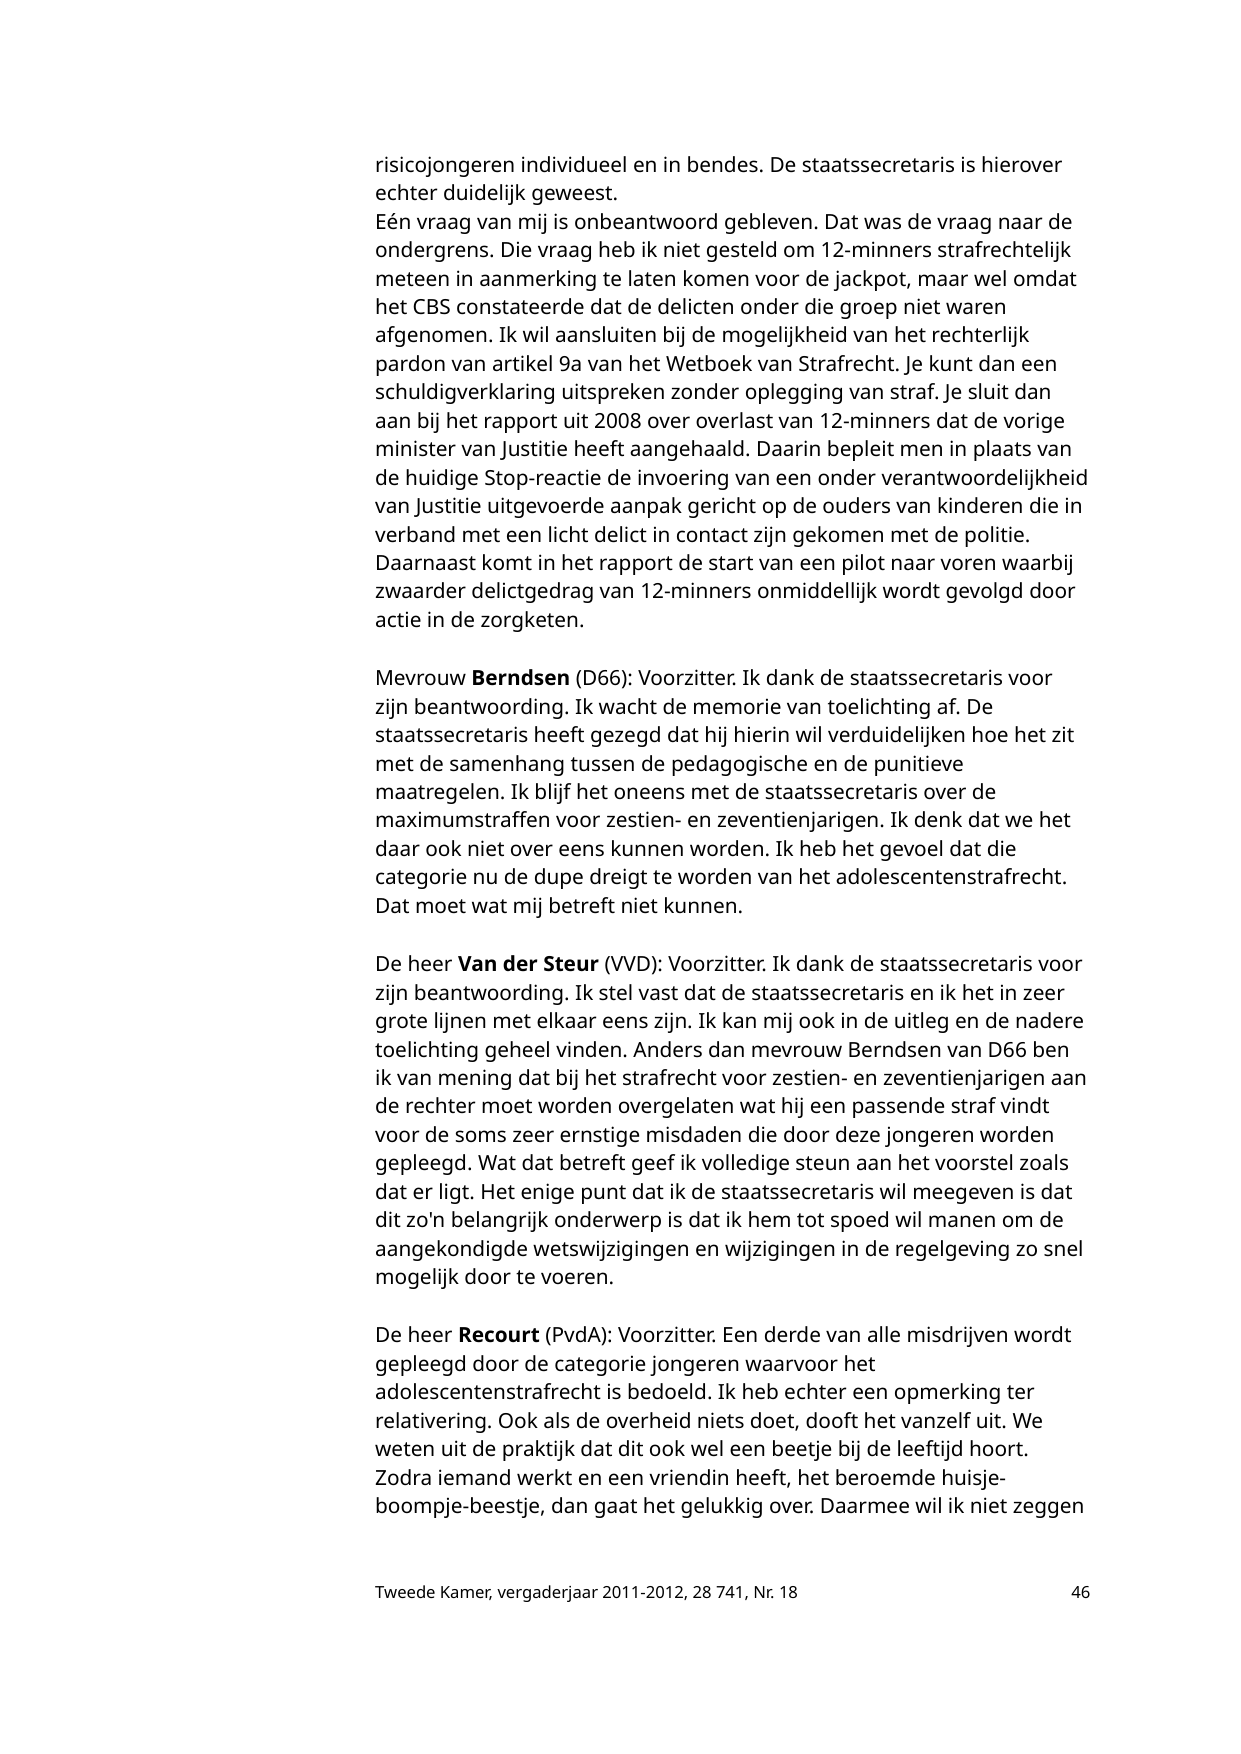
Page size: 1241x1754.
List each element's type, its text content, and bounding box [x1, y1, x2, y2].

text risicojongeren individueel en in bendes. De staatssecretaris is hierover echter duidelijk geweest. [375, 150, 1090, 207]
text Mevrouw Berndsen (D66): Voorzitter. Ik dank de staatssecretaris voor zijn beantwoording. Ik wacht de memorie van toelichting af. De staatssecretaris heeft gezegd dat hij hierin wil verduidelijken hoe het zit met de samenhang tussen de pedagogische en de punitieve maatregelen. Ik blijf het oneens met de staatssecretaris over de maximumstraffen voor zestien- en zeventienjarigen. Ik denk dat we het daar ook niet over eens kunnen worden. Ik heb het gevoel dat die categorie nu de dupe dreigt te worden van het adolescentenstrafrecht. Dat moet wat mij betreft niet kunnen. [375, 663, 1090, 919]
text Eén vraag van mij is onbeantwoord gebleven. Dat was de vraag naar de ondergrens. Die vraag heb ik niet gesteld om 12-minners strafrechtelijk meteen in aanmerking te laten komen voor de jackpot, maar wel omdat het CBS constateerde dat de delicten onder die groep niet waren afgenomen. Ik wil aansluiten bij de mogelijkheid van het rechterlijk pardon van artikel 9a van het Wetboek van Strafrecht. Je kunt dan een schuldigverklaring uitspreken zonder oplegging van straf. Je sluit dan aan bij het rapport uit 2008 over overlast van 12-minners dat de vorige minister van Justitie heeft aangehaald. Daarin bepleit men in plaats van de huidige Stop-reactie de invoering van een onder verantwoordelijkheid van Justitie uitgevoerde aanpak gericht op de ouders van kinderen die in verband met een licht delict in contact zijn gekomen met de politie. Daarnaast komt in het rapport de start van een pilot naar voren waarbij zwaarder delictgedrag van 12-minners onmiddellijk wordt gevolgd door actie in de zorgketen. [375, 207, 1090, 633]
text De heer Van der Steur (VVD): Voorzitter. Ik dank de staatssecretaris voor zijn beantwoording. Ik stel vast dat de staatssecretaris en ik het in zeer grote lijnen met elkaar eens zijn. Ik kan mij ook in de uitleg en de nadere toelichting geheel vinden. Anders dan mevrouw Berndsen van D66 ben ik van mening dat bij het strafrecht voor zestien- en zeventienjarigen aan de rechter moet worden overgelaten wat hij een passende straf vindt voor de soms zeer ernstige misdaden die door deze jongeren worden gepleegd. Wat dat betreft geef ik volledige steun aan het voorstel zoals dat er ligt. Het enige punt dat ik de staatssecretaris wil meegeven is dat dit zo'n belangrijk onderwerp is dat ik hem tot spoed wil manen om de aangekondigde wetswijzigingen en wijzigingen in de regelgeving zo snel mogelijk door te voeren. [375, 949, 1090, 1291]
text De heer Recourt (PvdA): Voorzitter. Een derde van alle misdrijven wordt gepleegd door de categorie jongeren waarvoor het adolescentenstrafrecht is bedoeld. Ik heb echter een opmerking ter relativering. Ook als de overheid niets doet, dooft het vanzelf uit. We weten uit de praktijk dat dit ook wel een beetje bij de leeftijd hoort. Zodra iemand werkt en een vriendin heeft, het beroemde huisje-boompje-beestje, dan gaat het gelukkig over. Daarmee wil ik niet zeggen [375, 1321, 1090, 1520]
